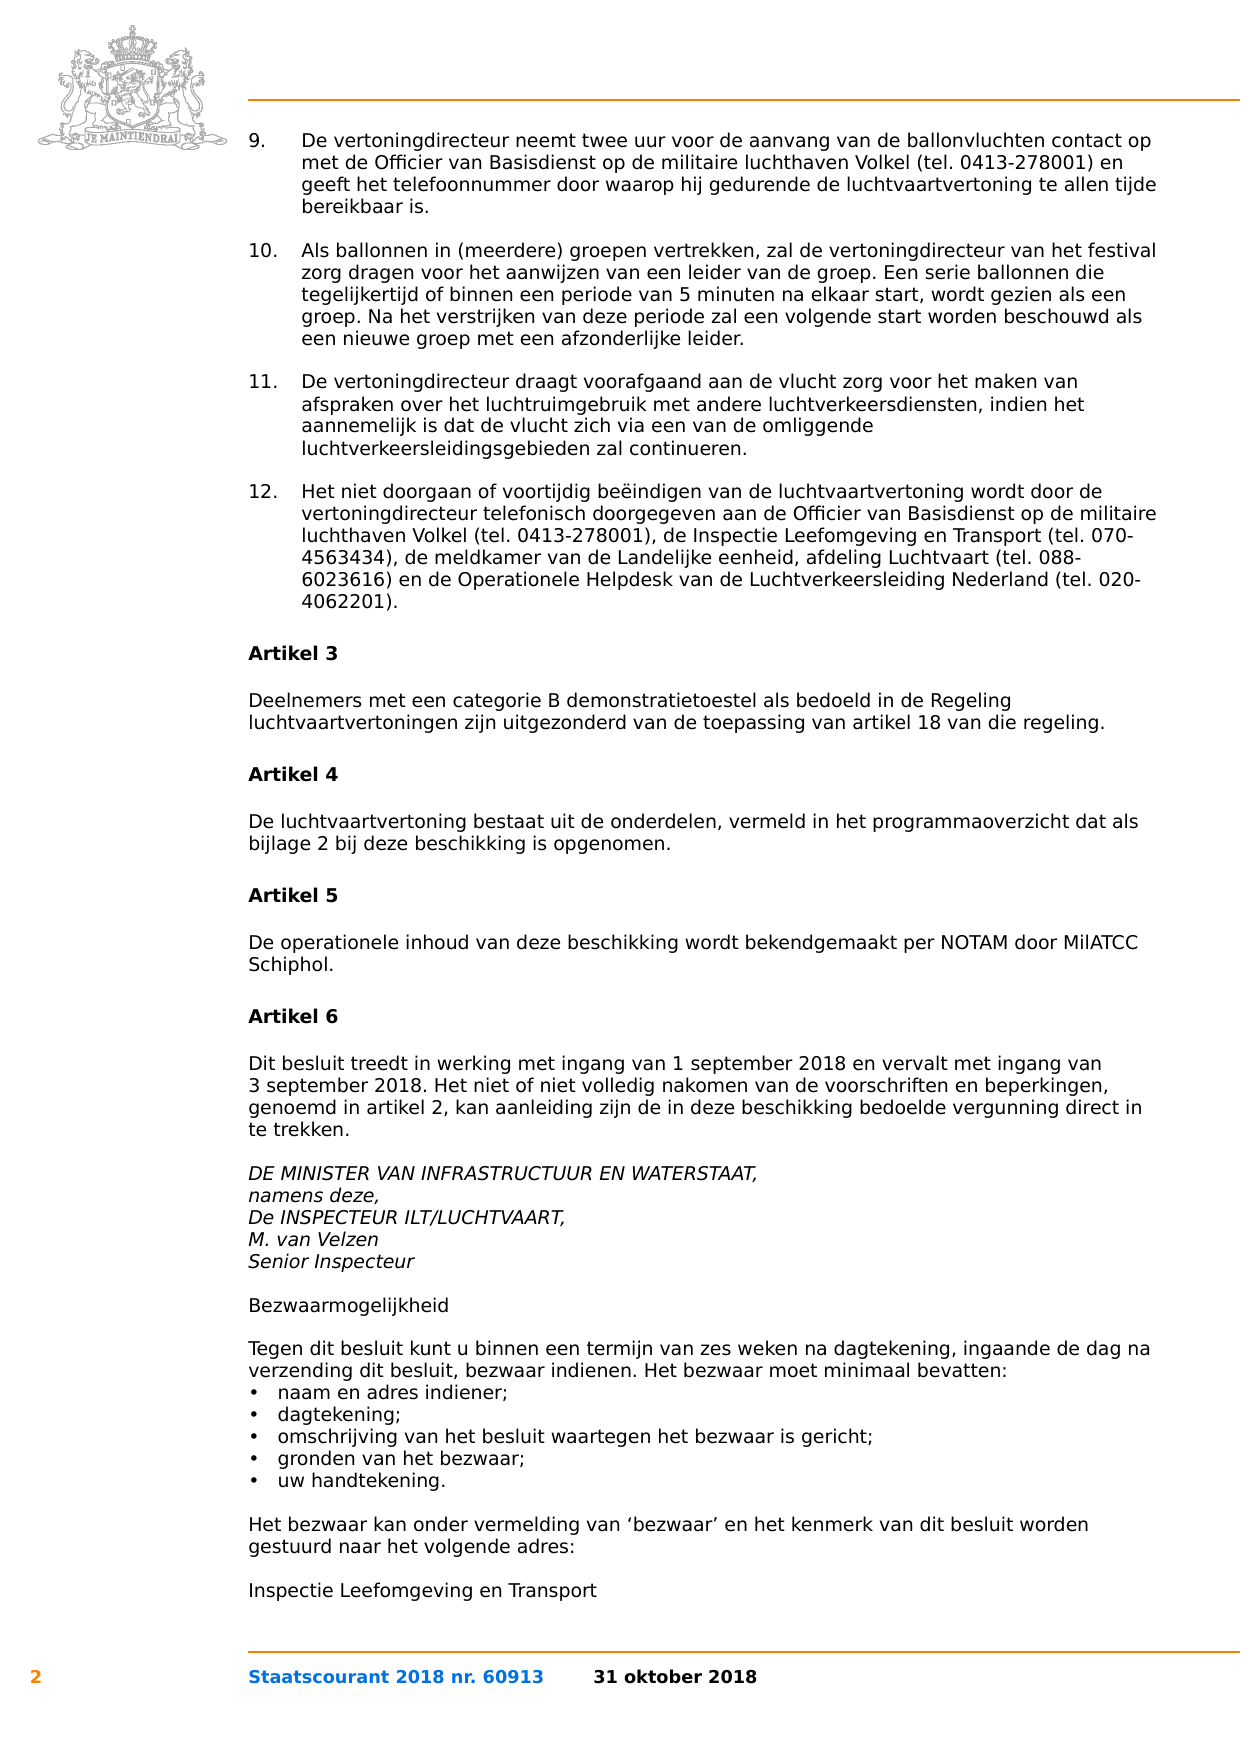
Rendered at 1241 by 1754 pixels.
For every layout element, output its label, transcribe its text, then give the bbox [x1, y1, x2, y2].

text Bezwaarmogelijkheid [248, 1294, 1163, 1316]
text • dagtekening; [248, 1404, 1163, 1426]
subtitle Artikel 4 [248, 764, 1163, 786]
text 10. Als ballonnen in (meerdere) groepen vertrekken, zal de vertoningdirecteur van het festival zorg dragen voor het aanwijzen van een leider van de groep. Een serie ballonnen die tegelijkertijd of binnen een periode van 5 minuten na elkaar start, wordt gezien als een groep. Na het verstrijken van deze periode zal een volgende start worden beschouwd als een nieuwe groep met een afzonderlijke leider. [248, 240, 1163, 349]
text Deelnemers met een categorie B demonstratietoestel als bedoeld in de Regeling luchtvaartvertoningen zijn uitgezonderd van de toepassing van artikel 18 van die regeling. [248, 690, 1163, 734]
text De luchtvaartvertoning bestaat uit de onderdelen, vermeld in het programmaoverzicht dat als bijlage 2 bij deze beschikking is opgenomen. [248, 811, 1163, 855]
text 12. Het niet doorgaan of voortijdig beëindigen van de luchtvaartvertoning wordt door de vertoningdirecteur telefonisch doorgegeven aan de Officier van Basisdienst op de militaire luchthaven Volkel (tel. 0413-278001), de Inspectie Leefomgeving en Transport (tel. 070-4563434), de meldkamer van de Landelijke eenheid, afdeling Luchtvaart (tel. 088-6023616) en de Operationele Helpdesk van de Luchtverkeersleiding Nederland (tel. 020-4062201). [248, 481, 1163, 613]
text • gronden van het bezwaar; [248, 1448, 1163, 1470]
text 9. De vertoningdirecteur neemt twee uur voor de aanvang van de ballonvluchten contact op met de Officier van Basisdienst op de militaire luchthaven Volkel (tel. 0413-278001) en geeft het telefoonnummer door waarop hij gedurende de luchtvaartvertoning te allen tijde bereikbaar is. [248, 130, 1163, 218]
text De operationele inhoud van deze beschikking wordt bekendgemaakt per NOTAM door MilATCC Schiphol. [248, 932, 1163, 976]
text • uw handtekening. [248, 1470, 1163, 1492]
picture [38, 25, 227, 150]
text Tegen dit besluit kunt u binnen een termijn van zes weken na dagtekening, ingaande de dag na verzending dit besluit, bezwaar indienen. Het bezwaar moet minimaal bevatten: [248, 1338, 1163, 1382]
text Het bezwaar kan onder vermelding van ‘bezwaar’ en het kenmerk van dit besluit worden gestuurd naar het volgende adres: [248, 1514, 1163, 1558]
text Dit besluit treedt in werking met ingang van 1 september 2018 en vervalt met ingang van 3 september 2018. Het niet of niet volledig nakomen van de voorschriften en beperkingen, genoemd in artikel 2, kan aanleiding zijn de in deze beschikking bedoelde vergunning direct in te trekken. [248, 1053, 1163, 1141]
text • omschrijving van het besluit waartegen het bezwaar is gericht; [248, 1426, 1163, 1448]
subtitle Artikel 6 [248, 1006, 1163, 1028]
subtitle Artikel 3 [248, 643, 1163, 665]
text 11. De vertoningdirecteur draagt voorafgaand aan de vlucht zorg voor het maken van afspraken over het luchtruimgebruik met andere luchtverkeersdiensten, indien het aannemelijk is dat de vlucht zich via een van de omliggende luchtverkeersleidingsgebieden zal continueren. [248, 371, 1163, 459]
text • naam en adres indiener; [248, 1382, 1163, 1404]
subtitle Artikel 5 [248, 885, 1163, 907]
text DE MINISTER VAN INFRASTRUCTUUR EN WATERSTAAT, namens deze, De INSPECTEUR ILT/LUCHTVAART, M. van Velzen Senior Inspecteur [248, 1163, 1163, 1273]
text Inspectie Leefomgeving en Transport [248, 1580, 1163, 1602]
